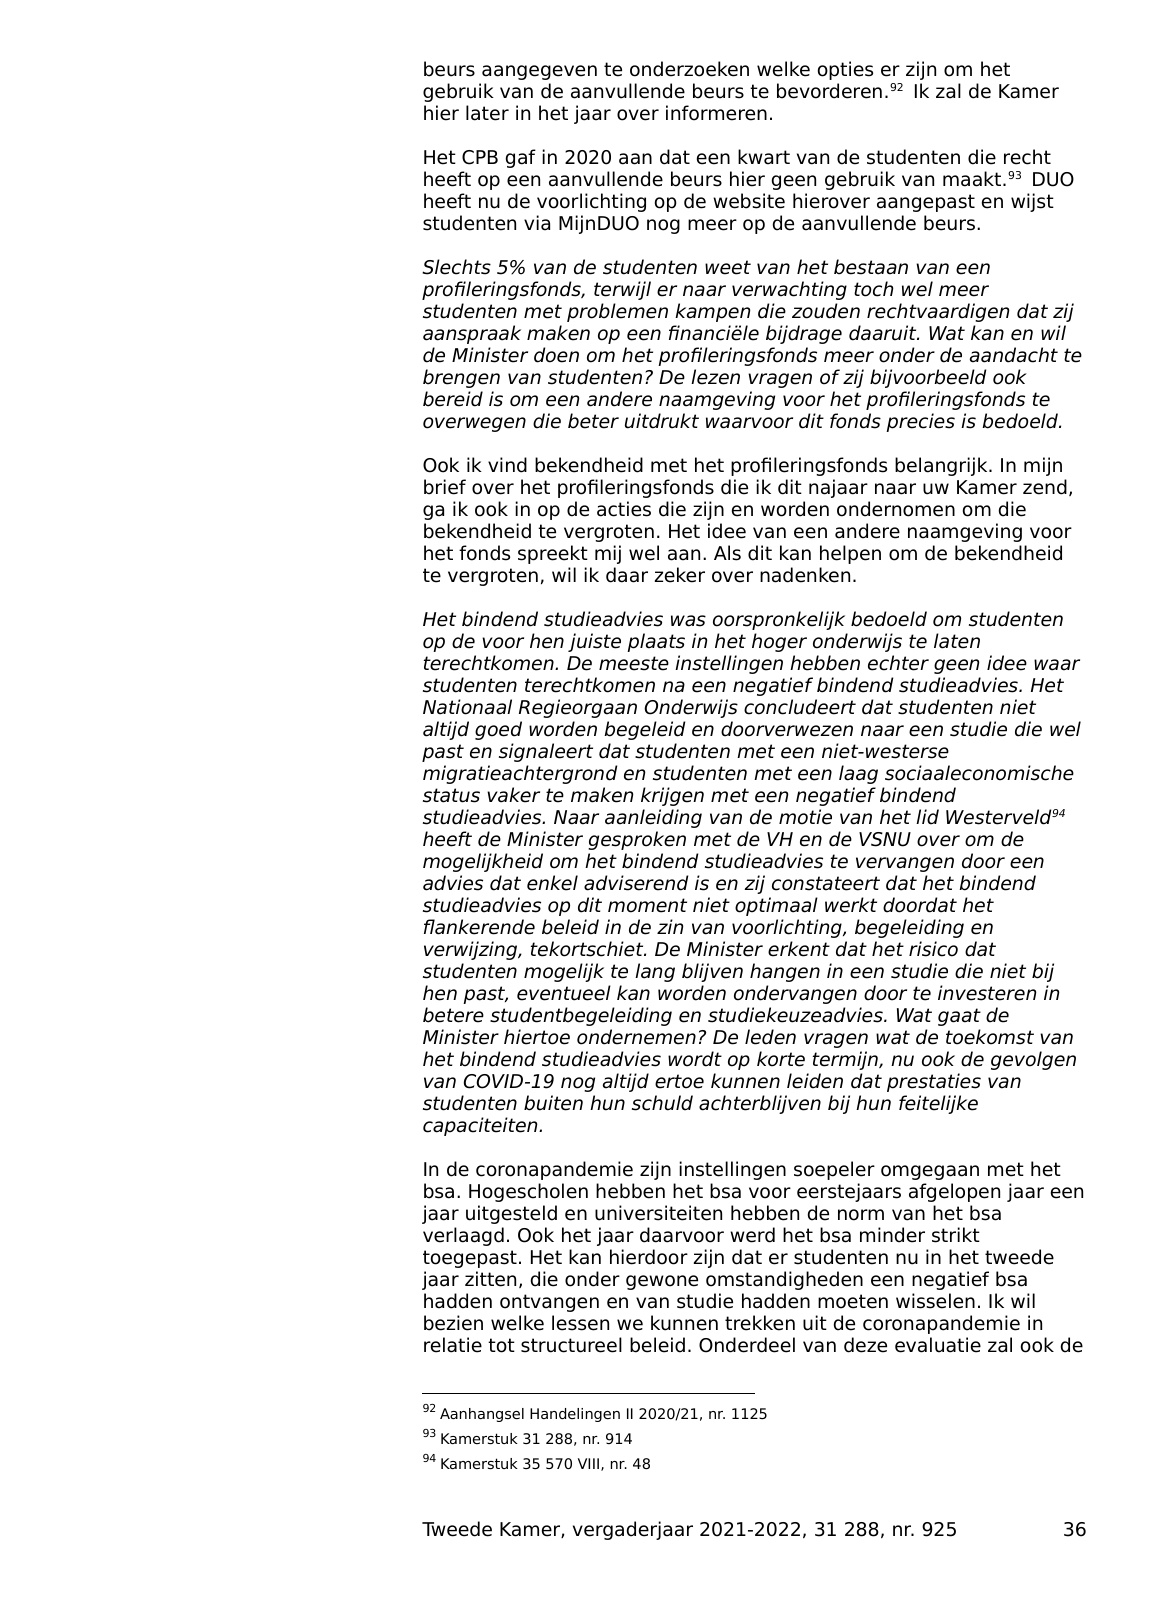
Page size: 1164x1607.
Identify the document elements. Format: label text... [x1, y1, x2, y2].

text beurs aangegeven te onderzoeken welke opties er zijn om het gebruik van de aanvullende beurs te bevorderen. Ik zal de Kamer hier later in het jaar over informeren. [422, 59, 1087, 125]
text Ook ik vind bekendheid met het profileringsfonds belangrijk. In mijn brief over het profileringsfonds die ik dit najaar naar uw Kamer zend, ga ik ook in op de acties die zijn en worden ondernomen om die bekendheid te vergroten. Het idee van een andere naamgeving voor het fonds spreekt mij wel aan. Als dit kan helpen om de bekendheid te vergroten, wil ik daar zeker over nadenken. [422, 455, 1087, 587]
text Het bindend studieadvies was oorspronkelijk bedoeld om studenten op de voor hen juiste plaats in het hoger onderwijs te laten terechtkomen. De meeste instellingen hebben echter geen idee waar studenten terechtkomen na een negatief bindend studieadvies. Het Nationaal Regieorgaan Onderwijs concludeert dat studenten niet altijd goed worden begeleid en doorverwezen naar een studie die wel past en signaleert dat studenten met een niet-westerse migratieachtergrond en studenten met een laag sociaaleconomische status vaker te maken krijgen met een negatief bindend studieadvies. Naar aanleiding van de motie van het lid Westerveld heeft de Minister gesproken met de VH en de VSNU over om de mogelijkheid om het bindend studieadvies te vervangen door een advies dat enkel adviserend is en zij constateert dat het bindend studieadvies op dit moment niet optimaal werkt doordat het flankerende beleid in de zin van voorlichting, begeleiding en verwijzing, tekortschiet. De Minister erkent dat het risico dat studenten mogelijk te lang blijven hangen in een studie die niet bij hen past, eventueel kan worden ondervangen door te investeren in betere studentbegeleiding en studiekeuzeadvies. Wat gaat de Minister hiertoe ondernemen? De leden vragen wat de toekomst van het bindend studieadvies wordt op korte termijn, nu ook de gevolgen van COVID-19 nog altijd ertoe kunnen leiden dat prestaties van studenten buiten hun schuld achterblijven bij hun feitelijke capaciteiten. [422, 609, 1087, 1137]
text Slechts 5% van de studenten weet van het bestaan van een profileringsfonds, terwijl er naar verwachting toch wel meer studenten met problemen kampen die zouden rechtvaardigen dat zij aanspraak maken op een financiële bijdrage daaruit. Wat kan en wil de Minister doen om het profileringsfonds meer onder de aandacht te brengen van studenten? De lezen vragen of zij bijvoorbeeld ook bereid is om een andere naamgeving voor het profileringsfonds te overwegen die beter uitdrukt waarvoor dit fonds precies is bedoeld. [422, 257, 1087, 433]
text Kamerstuk 31 288, nr. 914 [422, 1427, 1087, 1449]
text Kamerstuk 35 570 VIII, nr. 48 [422, 1452, 1087, 1474]
text Het CPB gaf in 2020 aan dat een kwart van de studenten die recht heeft op een aanvullende beurs hier geen gebruik van maakt. DUO heeft nu de voorlichting op de website hierover aangepast en wijst studenten via MijnDUO nog meer op de aanvullende beurs. [422, 147, 1087, 235]
text Aanhangsel Handelingen II 2020/21, nr. 1125 [422, 1402, 1087, 1424]
text In de coronapandemie zijn instellingen soepeler omgegaan met het bsa. Hogescholen hebben het bsa voor eerstejaars afgelopen jaar een jaar uitgesteld en universiteiten hebben de norm van het bsa verlaagd. Ook het jaar daarvoor werd het bsa minder strikt toegepast. Het kan hierdoor zijn dat er studenten nu in het tweede jaar zitten, die onder gewone omstandigheden een negatief bsa hadden ontvangen en van studie hadden moeten wisselen. Ik wil bezien welke lessen we kunnen trekken uit de coronapandemie in relatie tot structureel beleid. Onderdeel van deze evaluatie zal ook de [422, 1159, 1087, 1357]
